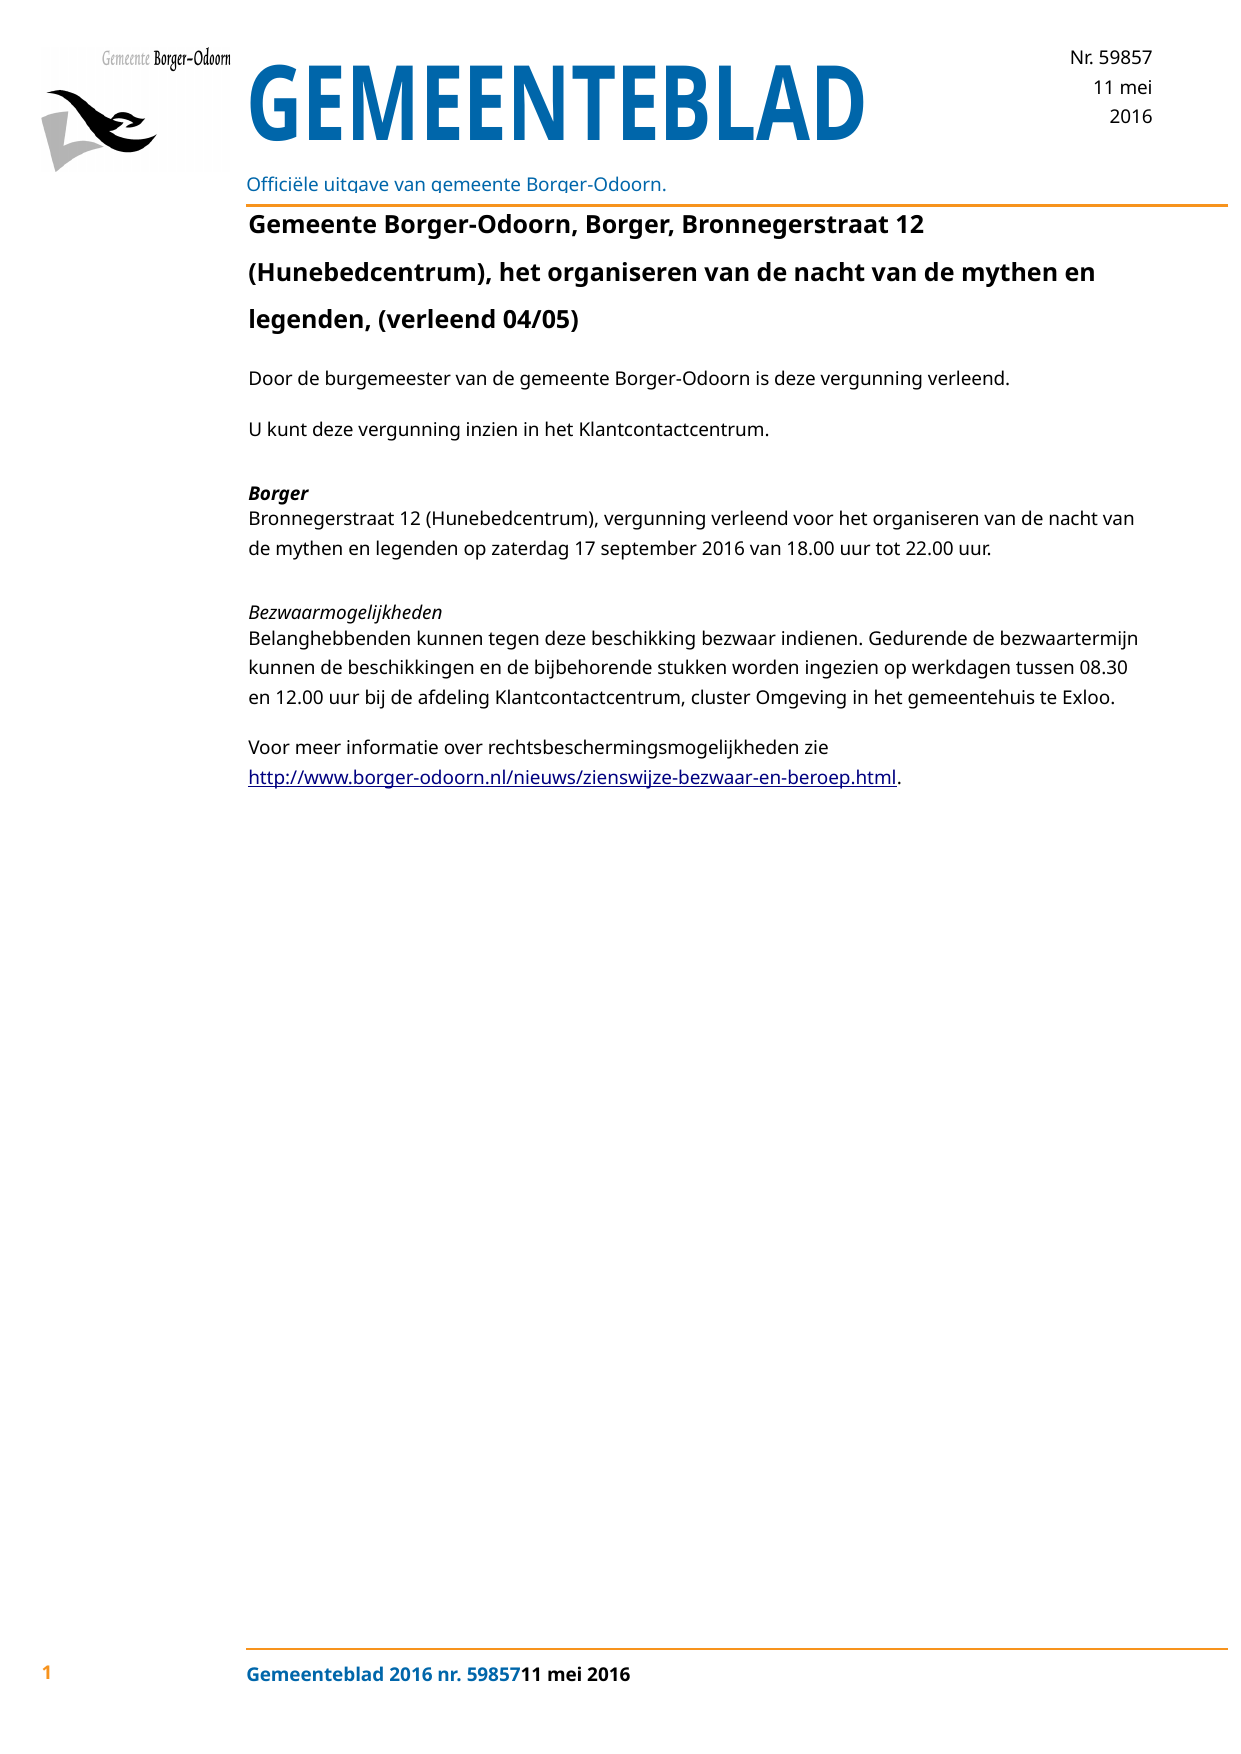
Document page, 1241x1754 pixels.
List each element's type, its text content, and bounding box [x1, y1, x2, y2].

picture [41, 47, 231, 172]
text Gemeente Borger-Odoorn, Borger, Bronnegerstraat 12 (Hunebedcentrum), het organiseren van de nacht van de mythen en legenden, (verleend 04/05) [248, 207, 1152, 336]
text Bezwaarmogelijkheden [248, 599, 1152, 625]
text U kunt deze vergunning inzien in het Klantcontactcentrum. [248, 416, 1152, 442]
text Voor meer informatie over rechtsbeschermingsmogelijkheden zie http://www.borger-odoorn.nl/nieuws/zienswijze-bezwaar-en-beroep.html. [248, 734, 1152, 790]
text Borger [248, 480, 1152, 506]
text Door de burgemeester van de gemeente Borger-Odoorn is deze vergunning verleend. [248, 366, 1152, 391]
text Belanghebbenden kunnen tegen deze beschikking bezwaar indienen. Gedurende de bezwaartermijn kunnen de beschikkingen en de bijbehorende stukken worden ingezien op werkdagen tussen 08.30 en 12.00 uur bij de afdeling Klantcontactcentrum, cluster Omgeving in het gemeentehuis te Exloo. [248, 625, 1152, 710]
text Bronnegerstraat 12 (Hunebedcentrum), vergunning verleend voor het organiseren van de nacht van de mythen en legenden op zaterdag 17 september 2016 van 18.00 uur tot 22.00 uur. [248, 506, 1152, 561]
